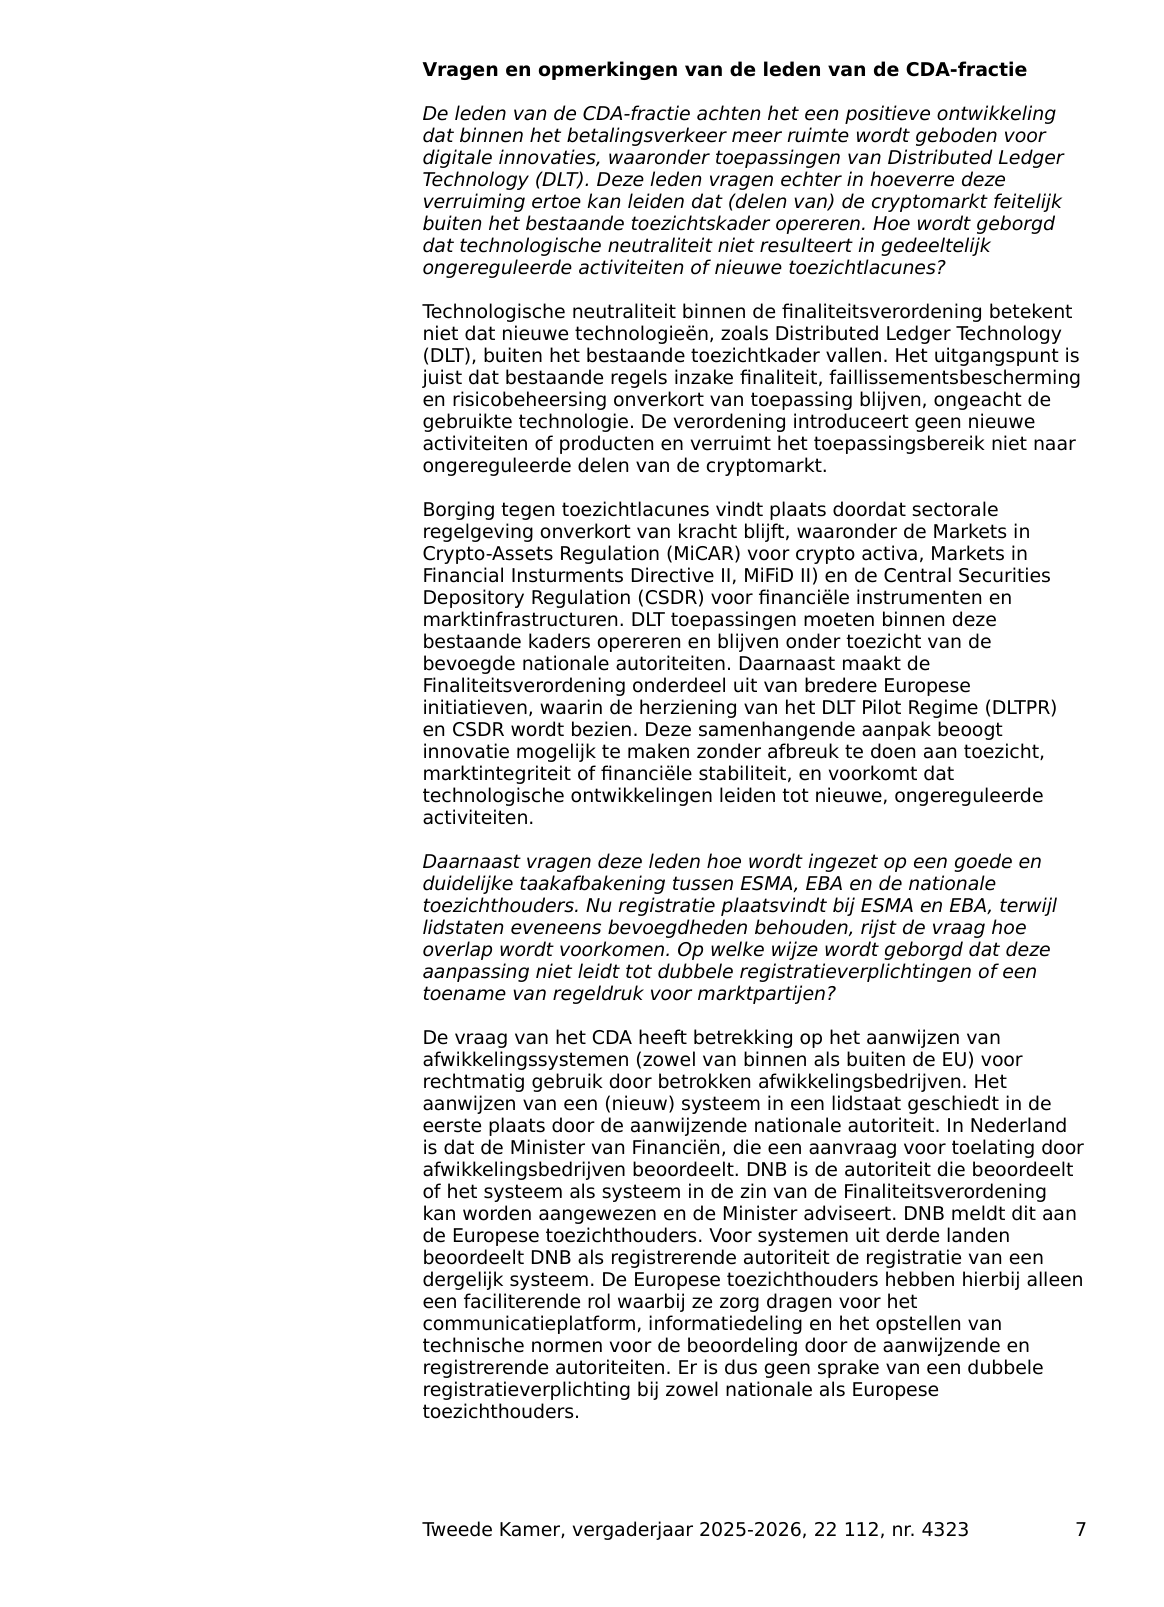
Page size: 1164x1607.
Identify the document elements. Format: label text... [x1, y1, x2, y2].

text Borging tegen toezichtlacunes vindt plaats doordat sectorale regelgeving onverkort van kracht blijft, waaronder de Markets in Crypto-Assets Regulation (MiCAR) voor crypto activa, Markets in Financial Insturments Directive II, MiFiD II) en de Central Securities Depository Regulation (CSDR) voor financiële instrumenten en marktinfrastructuren. DLT toepassingen moeten binnen deze bestaande kaders opereren en blijven onder toezicht van de bevoegde nationale autoriteiten. Daarnaast maakt de Finaliteitsverordening onderdeel uit van bredere Europese initiatieven, waarin de herziening van het DLT Pilot Regime (DLTPR) en CSDR wordt bezien. Deze samenhangende aanpak beoogt innovatie mogelijk te maken zonder afbreuk te doen aan toezicht, marktintegriteit of financiële stabiliteit, en voorkomt dat technologische ontwikkelingen leiden tot nieuwe, ongereguleerde activiteiten. [422, 499, 1087, 829]
text Technologische neutraliteit binnen de finaliteitsverordening betekent niet dat nieuwe technologieën, zoals Distributed Ledger Technology (DLT), buiten het bestaande toezichtkader vallen. Het uitgangspunt is juist dat bestaande regels inzake finaliteit, faillissementsbescherming en risicobeheersing onverkort van toepassing blijven, ongeacht de gebruikte technologie. De verordening introduceert geen nieuwe activiteiten of producten en verruimt het toepassingsbereik niet naar ongereguleerde delen van de cryptomarkt. [422, 301, 1087, 477]
text Daarnaast vragen deze leden hoe wordt ingezet op een goede en duidelijke taakafbakening tussen ESMA, EBA en de nationale toezichthouders. Nu registratie plaatsvindt bij ESMA en EBA, terwijl lidstaten eveneens bevoegdheden behouden, rijst de vraag hoe overlap wordt voorkomen. Op welke wijze wordt geborgd dat deze aanpassing niet leidt tot dubbele registratieverplichtingen of een toename van regeldruk voor marktpartijen? [422, 851, 1087, 1005]
subtitle Vragen en opmerkingen van de leden van de CDA-fractie [422, 59, 1087, 81]
text De leden van de CDA-fractie achten het een positieve ontwikkeling dat binnen het betalingsverkeer meer ruimte wordt geboden voor digitale innovaties, waaronder toepassingen van Distributed Ledger Technology (DLT). Deze leden vragen echter in hoeverre deze verruiming ertoe kan leiden dat (delen van) de cryptomarkt feitelijk buiten het bestaande toezichtskader opereren. Hoe wordt geborgd dat technologische neutraliteit niet resulteert in gedeeltelijk ongereguleerde activiteiten of nieuwe toezichtlacunes? [422, 103, 1087, 279]
text De vraag van het CDA heeft betrekking op het aanwijzen van afwikkelingssystemen (zowel van binnen als buiten de EU) voor rechtmatig gebruik door betrokken afwikkelingsbedrijven. Het aanwijzen van een (nieuw) systeem in een lidstaat geschiedt in de eerste plaats door de aanwijzende nationale autoriteit. In Nederland is dat de Minister van Financiën, die een aanvraag voor toelating door afwikkelingsbedrijven beoordeelt. DNB is de autoriteit die beoordeelt of het systeem als systeem in de zin van de Finaliteitsverordening kan worden aangewezen en de Minister adviseert. DNB meldt dit aan de Europese toezichthouders. Voor systemen uit derde landen beoordeelt DNB als registrerende autoriteit de registratie van een dergelijk systeem. De Europese toezichthouders hebben hierbij alleen een faciliterende rol waarbij ze zorg dragen voor het communicatieplatform, informatiedeling en het opstellen van technische normen voor de beoordeling door de aanwijzende en registrerende autoriteiten. Er is dus geen sprake van een dubbele registratieverplichting bij zowel nationale als Europese toezichthouders. [422, 1027, 1087, 1423]
